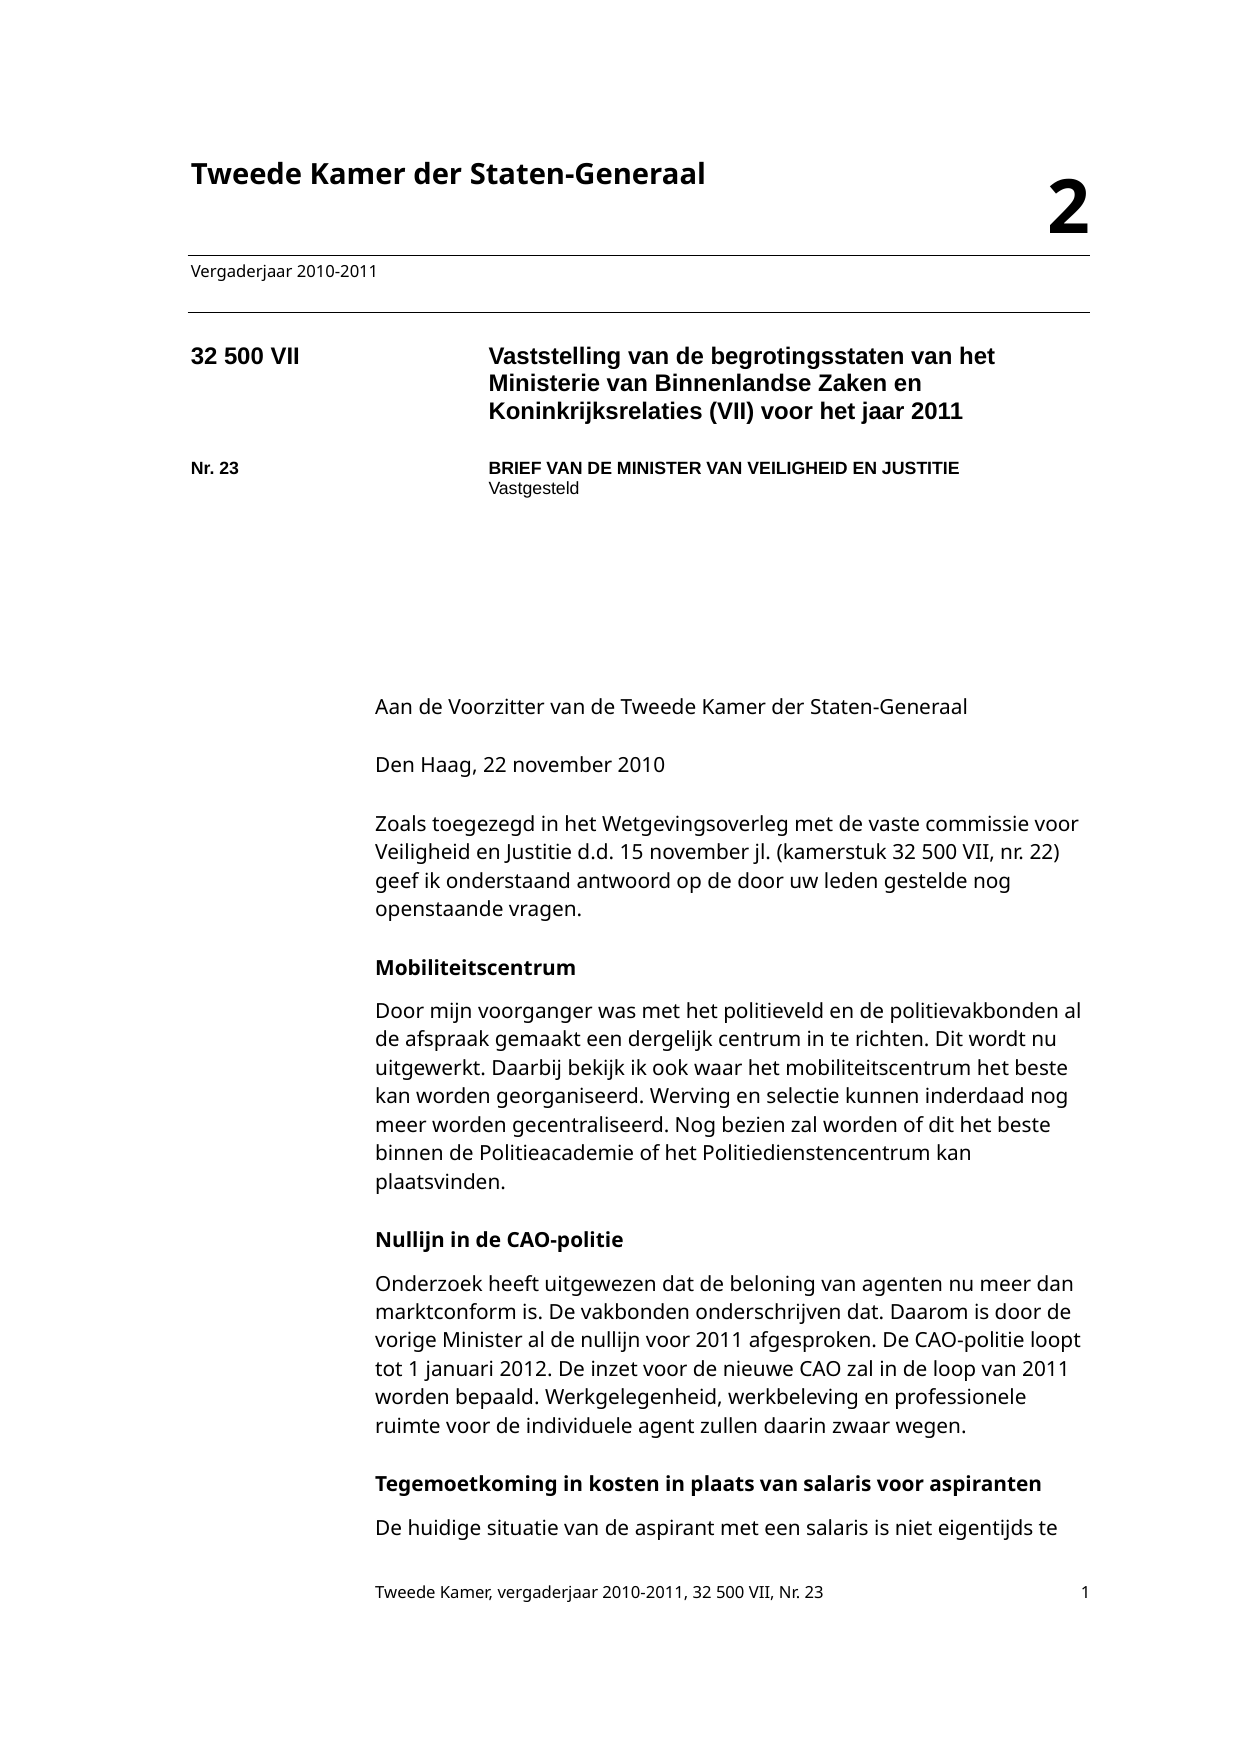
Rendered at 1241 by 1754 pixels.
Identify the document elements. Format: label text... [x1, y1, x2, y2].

table_cell 32 500 VII [188, 339, 485, 454]
table_cell [485, 256, 1090, 312]
text Onderzoek heeft uitgewezen dat de beloning van agenten nu meer dan marktconform is. De vakbonden onderschrijven dat. Daarom is door de vorige Minister al de nullijn voor 2011 afgesproken. De CAO-politie loopt tot 1 januari 2012. De inzet voor de nieuwe CAO zal in de loop van 2011 worden bepaald. Werkgelegenheid, werkbeleving en professionele ruimte voor de individuele agent zullen daarin zwaar wegen. [375, 1269, 1090, 1439]
table_header Tweede Kamer der Staten-Generaal [188, 150, 909, 255]
text Door mijn voorganger was met het politieveld en de politievakbonden al de afspraak gemaakt een dergelijk centrum in te richten. Dit wordt nu uitgewerkt. Daarbij bekijk ik ook waar het mobiliteitscentrum het beste kan worden georganiseerd. Werving en selectie kunnen inderdaad nog meer worden gecentraliseerd. Nog bezien zal worden of dit het beste binnen de Politieacademie of het Politiedienstencentrum kan plaatsvinden. [375, 996, 1090, 1195]
table_cell [485, 313, 1090, 339]
text Zoals toegezegd in het Wetgevingsoverleg met de vaste commissie voor Veiligheid en Justitie d.d. 15 november jl. (kamerstuk 32 500 VII, nr. 22) geef ik onderstaand antwoord op de door uw leden gestelde nog openstaande vragen. [375, 809, 1090, 923]
text Mobiliteitscentrum [375, 953, 1090, 981]
table_cell Vaststelling van de begrotingsstaten van het Ministerie van Binnenlandse Zaken en Koninkrijksrelaties (VII) voor het jaar 2011 [485, 339, 1090, 454]
table_cell Vergaderjaar 2010-2011 [188, 256, 485, 312]
table_cell BRIEF VAN DE MINISTER VAN VEILIGHEID EN JUSTITIE Vastgesteld [485, 455, 1090, 573]
text Tegemoetkoming in kosten in plaats van salaris voor aspiranten [375, 1469, 1090, 1498]
table_cell [188, 313, 485, 339]
text Nullijn in de CAO-politie [375, 1225, 1090, 1254]
text Aan de Voorzitter van de Tweede Kamer der Staten-Generaal [375, 692, 1090, 721]
table_header 2 [910, 150, 1090, 255]
text De huidige situatie van de aspirant met een salaris is niet eigentijds te [375, 1513, 1090, 1541]
text Den Haag, 22 november 2010 [375, 751, 1090, 779]
table_cell Nr. 23 [188, 455, 485, 573]
